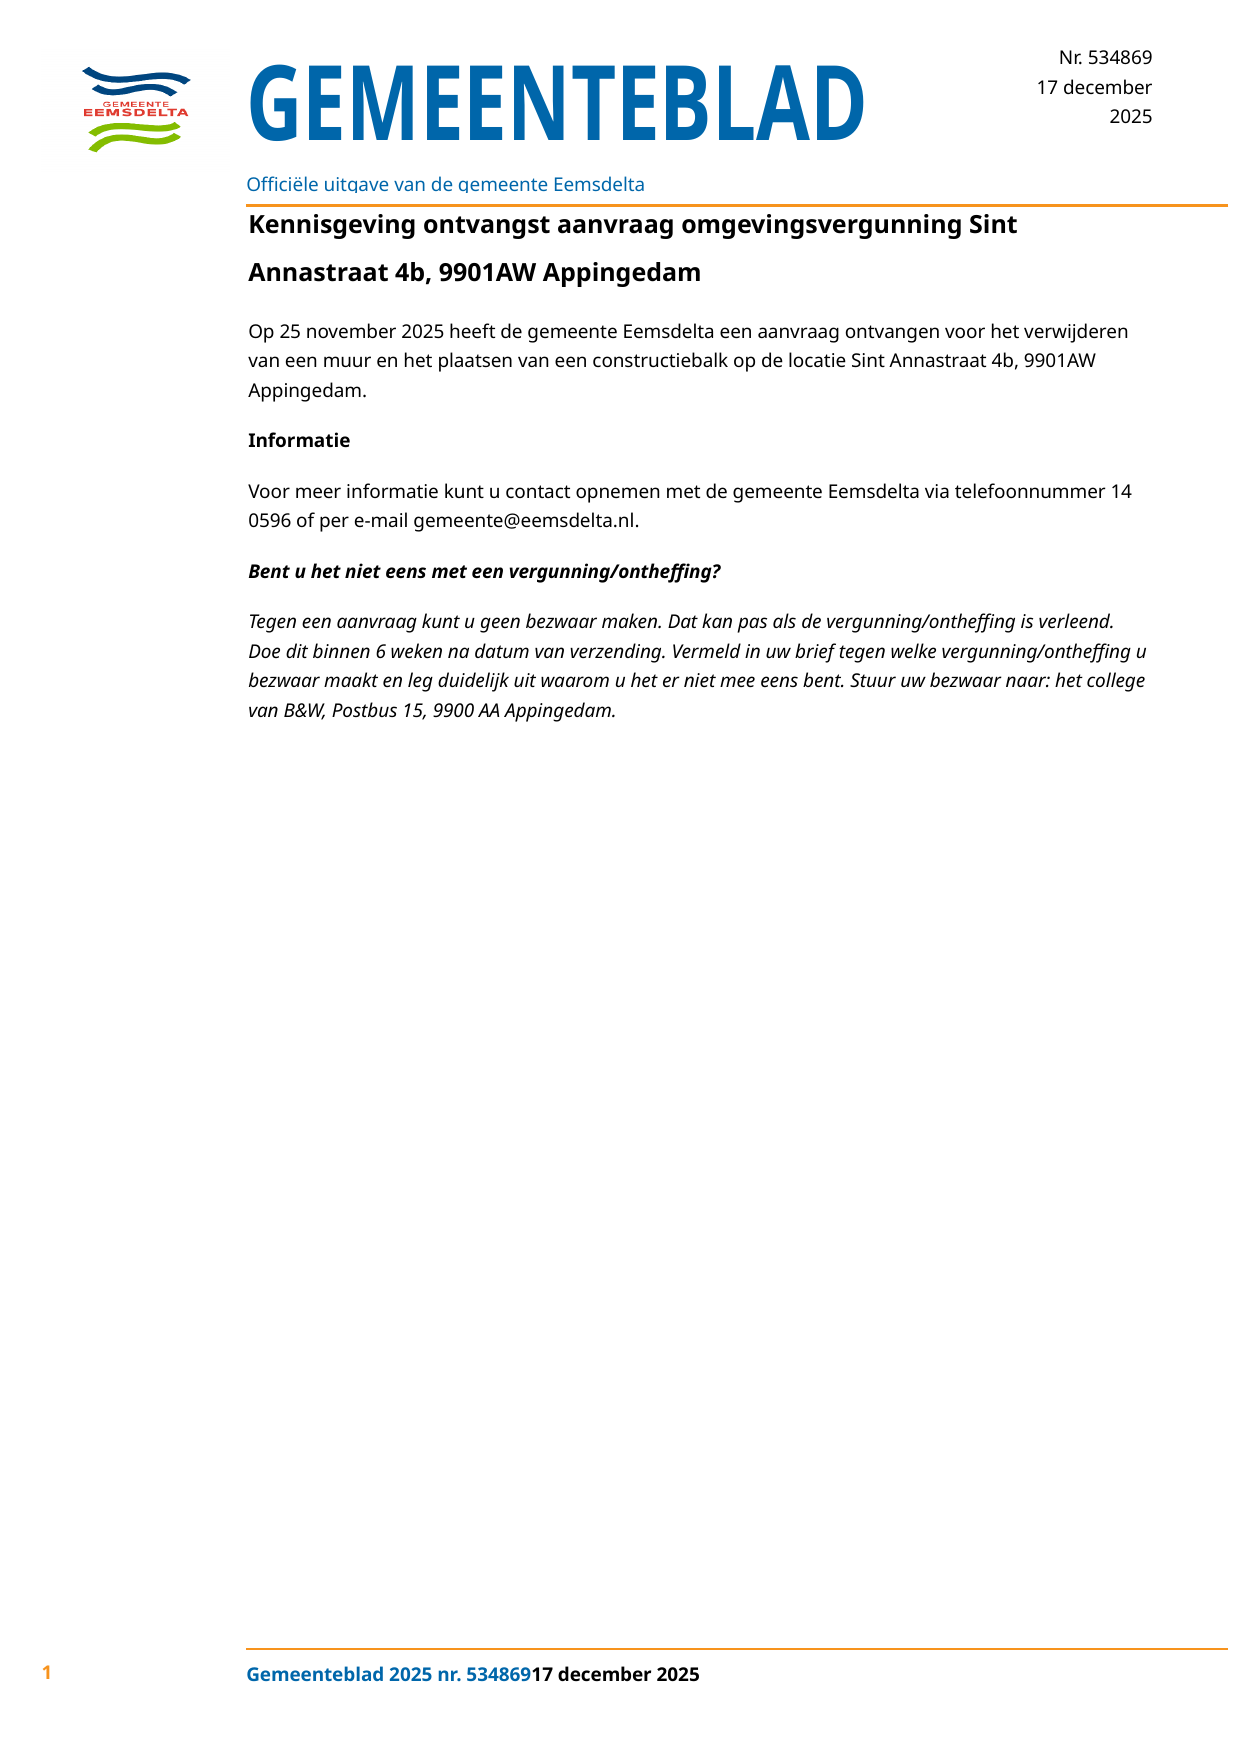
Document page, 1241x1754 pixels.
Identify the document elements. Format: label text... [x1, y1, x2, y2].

text Op 25 november 2025 heeft de gemeente Eemsdelta een aanvraag ontvangen voor het verwijderen van een muur en het plaatsen van een constructiebalk op de locatie Sint Annastraat 4b, 9901AW Appingedam. [248, 318, 1152, 403]
text Informatie [248, 427, 1152, 453]
text Bent u het niet eens met een vergunning/ontheffing? [248, 558, 1152, 584]
text Kennisgeving ontvangst aanvraag omgevingsvergunning Sint Annastraat 4b, 9901AW Appingedam [248, 207, 1152, 288]
picture [41, 47, 231, 172]
text Voor meer informatie kunt u contact opnemen met de gemeente Eemsdelta via telefoonnummer 14 0596 of per e-mail gemeente@eemsdelta.nl. [248, 478, 1152, 533]
text Tegen een aanvraag kunt u geen bezwaar maken. Dat kan pas als de vergunning/ontheffing is verleend. Doe dit binnen 6 weken na datum van verzending. Vermeld in uw brief tegen welke vergunning/ontheffing u bezwaar maakt en leg duidelijk uit waarom u het er niet mee eens bent. Stuur uw bezwaar naar: het college van B&W, Postbus 15, 9900 AA Appingedam. [248, 608, 1152, 723]
